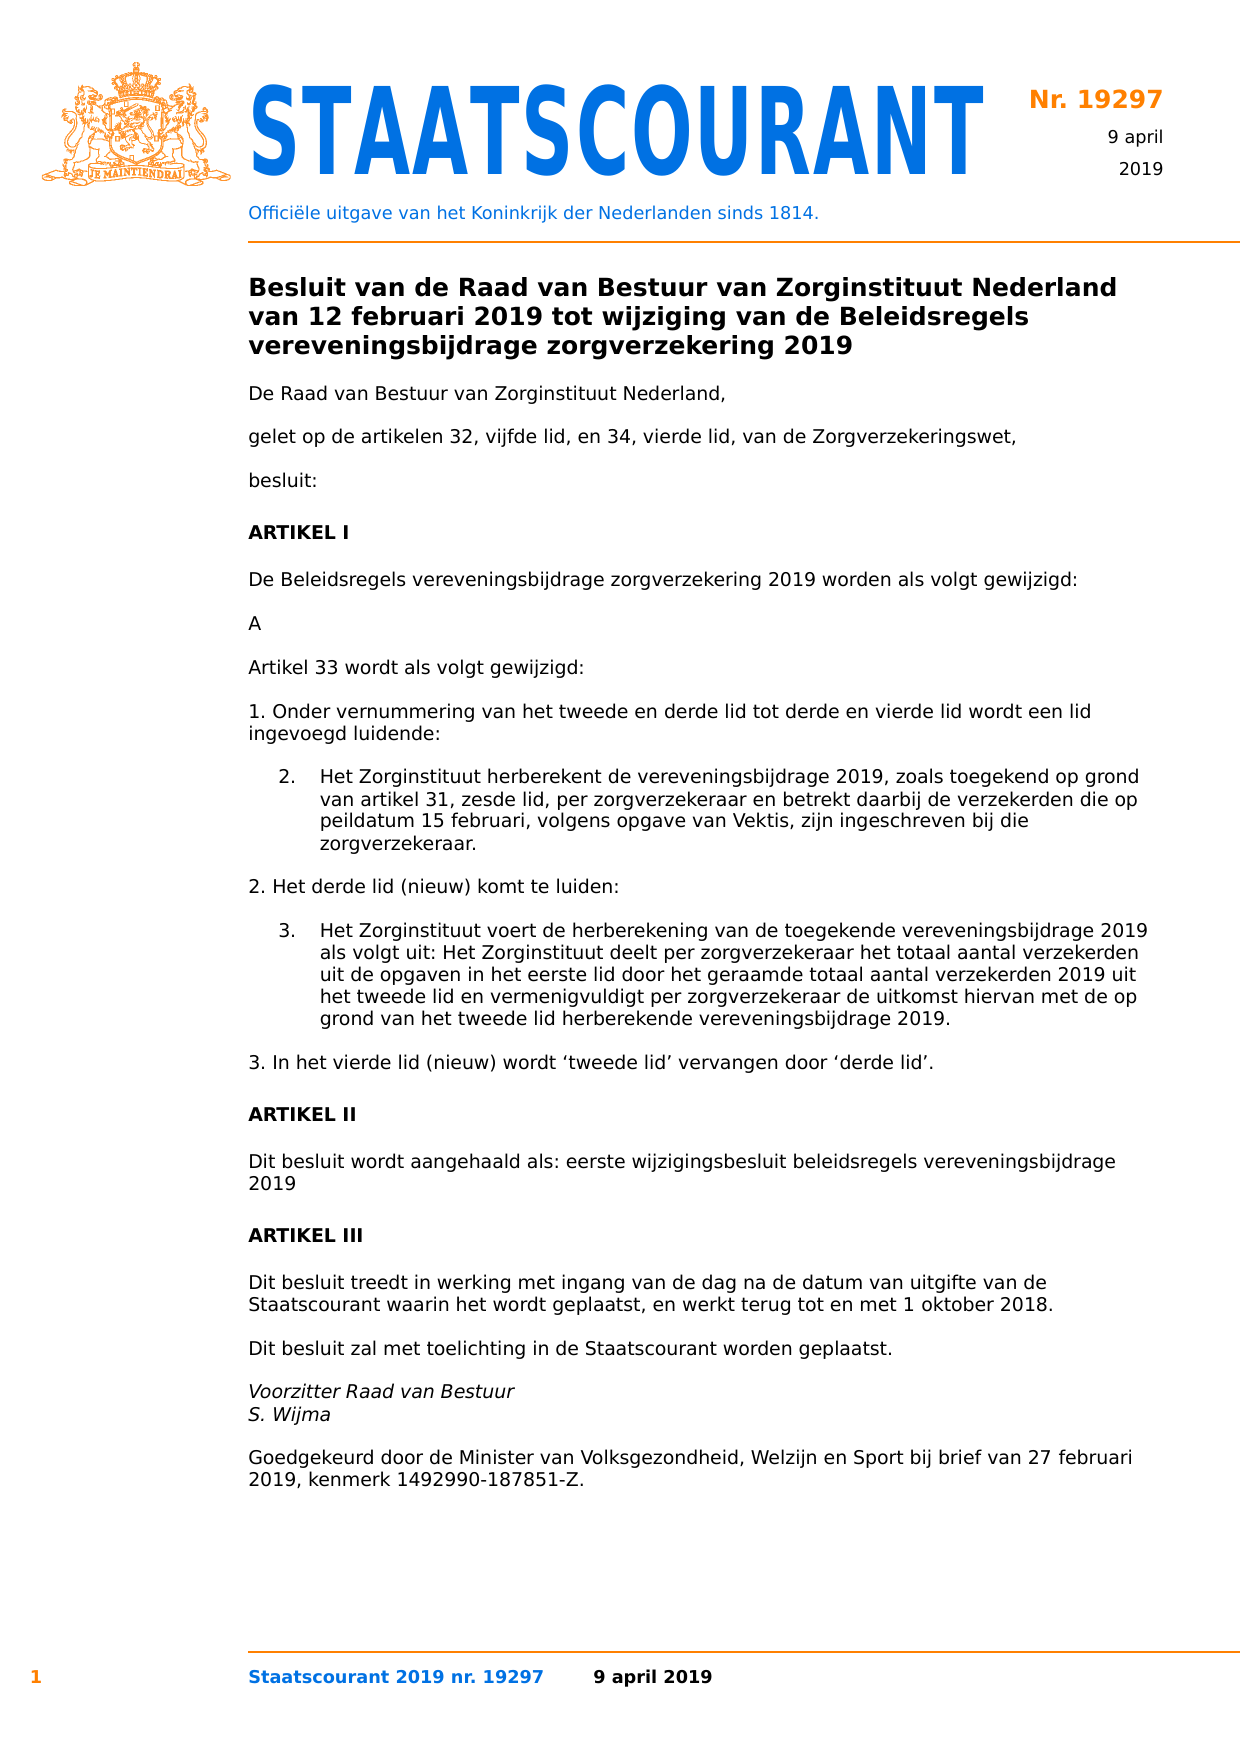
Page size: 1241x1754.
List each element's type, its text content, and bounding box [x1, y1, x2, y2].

text A [248, 613, 1163, 635]
text 3. In het vierde lid (nieuw) wordt ‘tweede lid’ vervangen door ‘derde lid’. [248, 1052, 1163, 1074]
table_cell Officiële uitgave van het Koninkrijk der Nederlanden sinds 1814. [248, 203, 1240, 241]
subtitle ARTIKEL I [248, 522, 1163, 544]
table_header [25, 62, 248, 241]
text Voorzitter Raad van Bestuur S. Wijma [248, 1381, 1163, 1425]
table_cell 2019 [998, 153, 1240, 203]
text De Raad van Bestuur van Zorginstituut Nederland, [248, 382, 1163, 404]
text Artikel 33 wordt als volgt gewijzigd: [248, 657, 1163, 679]
picture [41, 62, 231, 186]
text Dit besluit wordt aangehaald als: eerste wijzigingsbesluit beleidsregels vereveningsbijdrage 2019 [248, 1151, 1163, 1195]
text De Beleidsregels vereveningsbijdrage zorgverzekering 2019 worden als volgt gewijzigd: [248, 569, 1163, 591]
text Goedgekeurd door de Minister van Volksgezondheid, Welzijn en Sport bij brief van 27 februari 2019, kenmerk 1492990-187851-Z. [248, 1447, 1163, 1491]
table_header STAATSCOURANT [248, 62, 998, 203]
subtitle ARTIKEL II [248, 1104, 1163, 1126]
text 1. Onder vernummering van het tweede en derde lid tot derde en vierde lid wordt een lid ingevoegd luidende: [248, 701, 1163, 744]
text Dit besluit treedt in werking met ingang van de dag na de datum van uitgifte van de Staatscourant waarin het wordt geplaatst, en werkt terug tot en met 1 oktober 2018. [248, 1272, 1163, 1316]
subtitle Besluit van de Raad van Bestuur van Zorginstituut Nederland van 12 februari 2019 tot wijziging van de Beleidsregels vereveningsbijdrage zorgverzekering 2019 [248, 273, 1163, 361]
text 2. Het Zorginstituut herberekent de vereveningsbijdrage 2019, zoals toegekend op grond van artikel 31, zesde lid, per zorgverzekeraar en betrekt daarbij de verzekerden die op peildatum 15 februari, volgens opgave van Vektis, zijn ingeschreven bij die zorgverzekeraar. [278, 766, 1163, 854]
text gelet op de artikelen 32, vijfde lid, en 34, vierde lid, van de Zorgverzekeringswet, [248, 426, 1163, 448]
text Dit besluit zal met toelichting in de Staatscourant worden geplaatst. [248, 1338, 1163, 1359]
text 2. Het derde lid (nieuw) komt te luiden: [248, 876, 1163, 898]
table_header Nr. 19297 [998, 62, 1240, 121]
text besluit: [248, 470, 1163, 492]
subtitle ARTIKEL III [248, 1225, 1163, 1247]
table_cell 9 april [998, 121, 1240, 153]
text 3. Het Zorginstituut voert de herberekening van de toegekende vereveningsbijdrage 2019 als volgt uit: Het Zorginstituut deelt per zorgverzekeraar het totaal aantal verzekerden uit de opgaven in het eerste lid door het geraamde totaal aantal verzekerden 2019 uit het tweede lid en vermenigvuldigt per zorgverzekeraar de uitkomst hiervan met de op grond van het tweede lid herberekende vereveningsbijdrage 2019. [278, 920, 1163, 1030]
